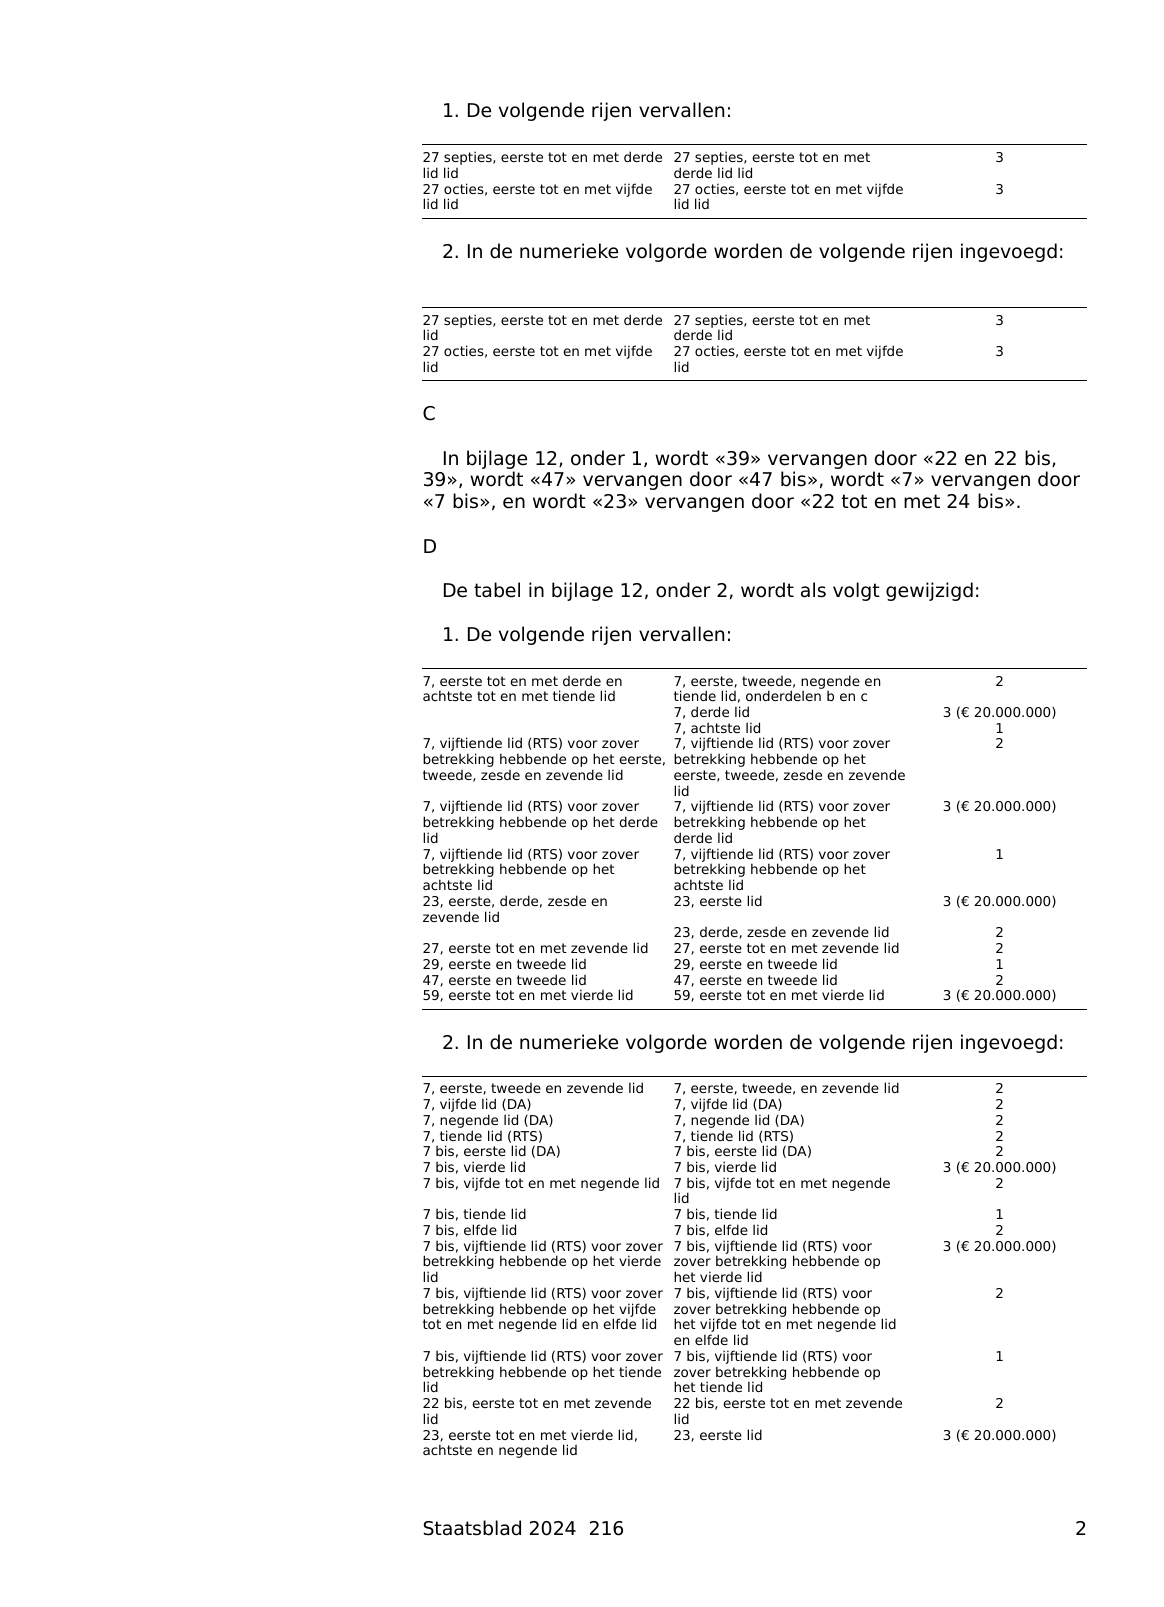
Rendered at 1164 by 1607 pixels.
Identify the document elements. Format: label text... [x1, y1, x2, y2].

table_cell 23, derde, zesde en zevende lid [667, 925, 912, 941]
table_header 7, eerste, tweede, en zevende lid [667, 1077, 912, 1097]
table_cell 47, eerste en tweede lid [422, 972, 667, 988]
table_cell 7, vijftiende lid (RTS) voor zover betrekking hebbende op het achtste lid [422, 846, 667, 894]
table_cell 7 bis, vierde lid [422, 1160, 667, 1176]
table_cell 27, eerste tot en met zevende lid [667, 941, 912, 957]
table_cell 7, vijftiende lid (RTS) voor zover betrekking hebbende op het derde lid [667, 799, 912, 846]
table_cell 1 [912, 846, 1087, 894]
table_cell 23, eerste tot en met vierde lid, achtste en negende lid [422, 1427, 667, 1459]
table_cell 7, tiende lid (RTS) [422, 1129, 667, 1144]
table_cell 7 bis, vijftiende lid (RTS) voor zover betrekking hebbende op het vierde lid [422, 1239, 667, 1286]
table_cell 7, vijftiende lid (RTS) voor zover betrekking hebbende op het derde lid [422, 799, 667, 846]
table_cell 7 bis, eerste lid (DA) [667, 1144, 912, 1160]
table_cell 1 [912, 1207, 1087, 1223]
table_cell 7 bis, elfde lid [667, 1223, 912, 1238]
table_cell 3 (€ 20.000.000) [912, 799, 1087, 846]
table_cell 7 bis, vijftiende lid (RTS) voor zover betrekking hebbende op het vijfde tot en met negende lid en elfde lid [422, 1286, 667, 1349]
table_cell 2 [912, 941, 1087, 957]
table_cell 7, vijftiende lid (RTS) voor zover betrekking hebbende op het eerste, tweede, zesde en zevende lid [667, 736, 912, 799]
table_cell 3 [912, 181, 1087, 218]
table_cell 7 bis, vijftiende lid (RTS) voor zover betrekking hebbende op het tiende lid [667, 1349, 912, 1396]
table_cell 7, negende lid (DA) [422, 1113, 667, 1128]
table_cell 3 (€ 20.000.000) [912, 894, 1087, 925]
table_cell 7, vijftiende lid (RTS) voor zover betrekking hebbende op het achtste lid [667, 846, 912, 894]
table_cell 7 bis, vierde lid [667, 1160, 912, 1176]
table_cell 2 [912, 1176, 1087, 1207]
table_cell 2 [912, 1223, 1087, 1238]
table_cell 7, negende lid (DA) [667, 1113, 912, 1128]
table_cell 7 bis, eerste lid (DA) [422, 1144, 667, 1160]
table_header 27 septies, eerste tot en met derde lid lid [667, 145, 912, 181]
table_cell 23, eerste, derde, zesde en zevende lid [422, 894, 667, 925]
table_cell 7 bis, tiende lid [422, 1207, 667, 1223]
table_header 27 septies, eerste tot en met derde lid lid [422, 145, 667, 181]
table_cell 7, tiende lid (RTS) [667, 1129, 912, 1144]
table_cell 3 (€ 20.000.000) [912, 988, 1087, 1008]
table_header 27 septies, eerste tot en met derde lid [422, 308, 667, 344]
table_cell 2 [912, 1144, 1087, 1160]
text De tabel in bijlage 12, onder 2, wordt als volgt gewijzigd: [422, 580, 1087, 602]
table_cell 3 [912, 344, 1087, 380]
table_cell 7 bis, vijftiende lid (RTS) voor zover betrekking hebbende op het vijfde tot en met negende lid en elfde lid [667, 1286, 912, 1349]
table_cell 2 [912, 1097, 1087, 1113]
table_cell 7 bis, vijfde tot en met negende lid [667, 1176, 912, 1207]
table_cell 7 bis, tiende lid [667, 1207, 912, 1223]
table_cell 7, vijfde lid (DA) [422, 1097, 667, 1113]
text 2. In de numerieke volgorde worden de volgende rijen ingevoegd: [422, 241, 1087, 263]
table_cell 2 [912, 1396, 1087, 1427]
table_cell 3 (€ 20.000.000) [912, 1160, 1087, 1176]
table_header 7, eerste, tweede en zevende lid [422, 1077, 667, 1097]
table_cell 59, eerste tot en met vierde lid [422, 988, 667, 1008]
table_cell 1 [912, 957, 1087, 972]
table_cell 1 [912, 1349, 1087, 1396]
text D [422, 536, 1087, 557]
table_header 27 septies, eerste tot en met derde lid [667, 308, 912, 344]
table_cell 27 octies, eerste tot en met vijfde lid lid [667, 181, 912, 218]
table_cell 23, eerste lid [667, 894, 912, 925]
table_cell 23, eerste lid [667, 1427, 912, 1459]
text 1. De volgende rijen vervallen: [422, 100, 1087, 122]
table_cell 27 octies, eerste tot en met vijfde lid [667, 344, 912, 380]
table_cell 7 bis, vijfde tot en met negende lid [422, 1176, 667, 1207]
table_cell 7, derde lid [667, 705, 912, 721]
table_cell [422, 925, 667, 941]
table_cell 2 [912, 1113, 1087, 1128]
table_cell 3 (€ 20.000.000) [912, 1427, 1087, 1459]
table_cell 2 [912, 736, 1087, 799]
table_cell 47, eerste en tweede lid [667, 972, 912, 988]
table_cell 7 bis, vijftiende lid (RTS) voor zover betrekking hebbende op het tiende lid [422, 1349, 667, 1396]
table_cell [422, 705, 667, 721]
table_cell 29, eerste en tweede lid [422, 957, 667, 972]
table_header 2 [912, 1077, 1087, 1097]
table_cell 2 [912, 1129, 1087, 1144]
text In bijlage 12, onder 1, wordt «39» vervangen door «22 en 22 bis, 39», wordt «47» vervangen door «47 bis», wordt «7» vervangen door «7 bis», en wordt «23» vervangen door «22 tot en met 24 bis». [422, 447, 1087, 513]
table_cell [422, 721, 667, 736]
table_cell 7 bis, elfde lid [422, 1223, 667, 1238]
table_header 7, eerste, tweede, negende en tiende lid, onderdelen b en c [667, 669, 912, 705]
table_header 7, eerste tot en met derde en achtste tot en met tiende lid [422, 669, 667, 705]
table_cell 2 [912, 972, 1087, 988]
table_cell 7 bis, vijftiende lid (RTS) voor zover betrekking hebbende op het vierde lid [667, 1239, 912, 1286]
table_cell 27 octies, eerste tot en met vijfde lid lid [422, 181, 667, 218]
table_cell 29, eerste en tweede lid [667, 957, 912, 972]
table_cell 7, achtste lid [667, 721, 912, 736]
table_cell 3 (€ 20.000.000) [912, 1239, 1087, 1286]
table_cell 2 [912, 1286, 1087, 1349]
table_header 3 [912, 308, 1087, 344]
table_cell 7, vijfde lid (DA) [667, 1097, 912, 1113]
table_cell 59, eerste tot en met vierde lid [667, 988, 912, 1008]
table_cell 27, eerste tot en met zevende lid [422, 941, 667, 957]
table_cell 7, vijftiende lid (RTS) voor zover betrekking hebbende op het eerste, tweede, zesde en zevende lid [422, 736, 667, 799]
table_cell 1 [912, 721, 1087, 736]
table_header 3 [912, 145, 1087, 181]
text 2. In de numerieke volgorde worden de volgende rijen ingevoegd: [422, 1032, 1087, 1054]
table_cell 22 bis, eerste tot en met zevende lid [422, 1396, 667, 1427]
table_cell 2 [912, 925, 1087, 941]
table_header 2 [912, 669, 1087, 705]
table_cell 22 bis, eerste tot en met zevende lid [667, 1396, 912, 1427]
table_cell 27 octies, eerste tot en met vijfde lid [422, 344, 667, 380]
table_cell 3 (€ 20.000.000) [912, 705, 1087, 721]
text C [422, 403, 1087, 425]
text 1. De volgende rijen vervallen: [422, 624, 1087, 646]
